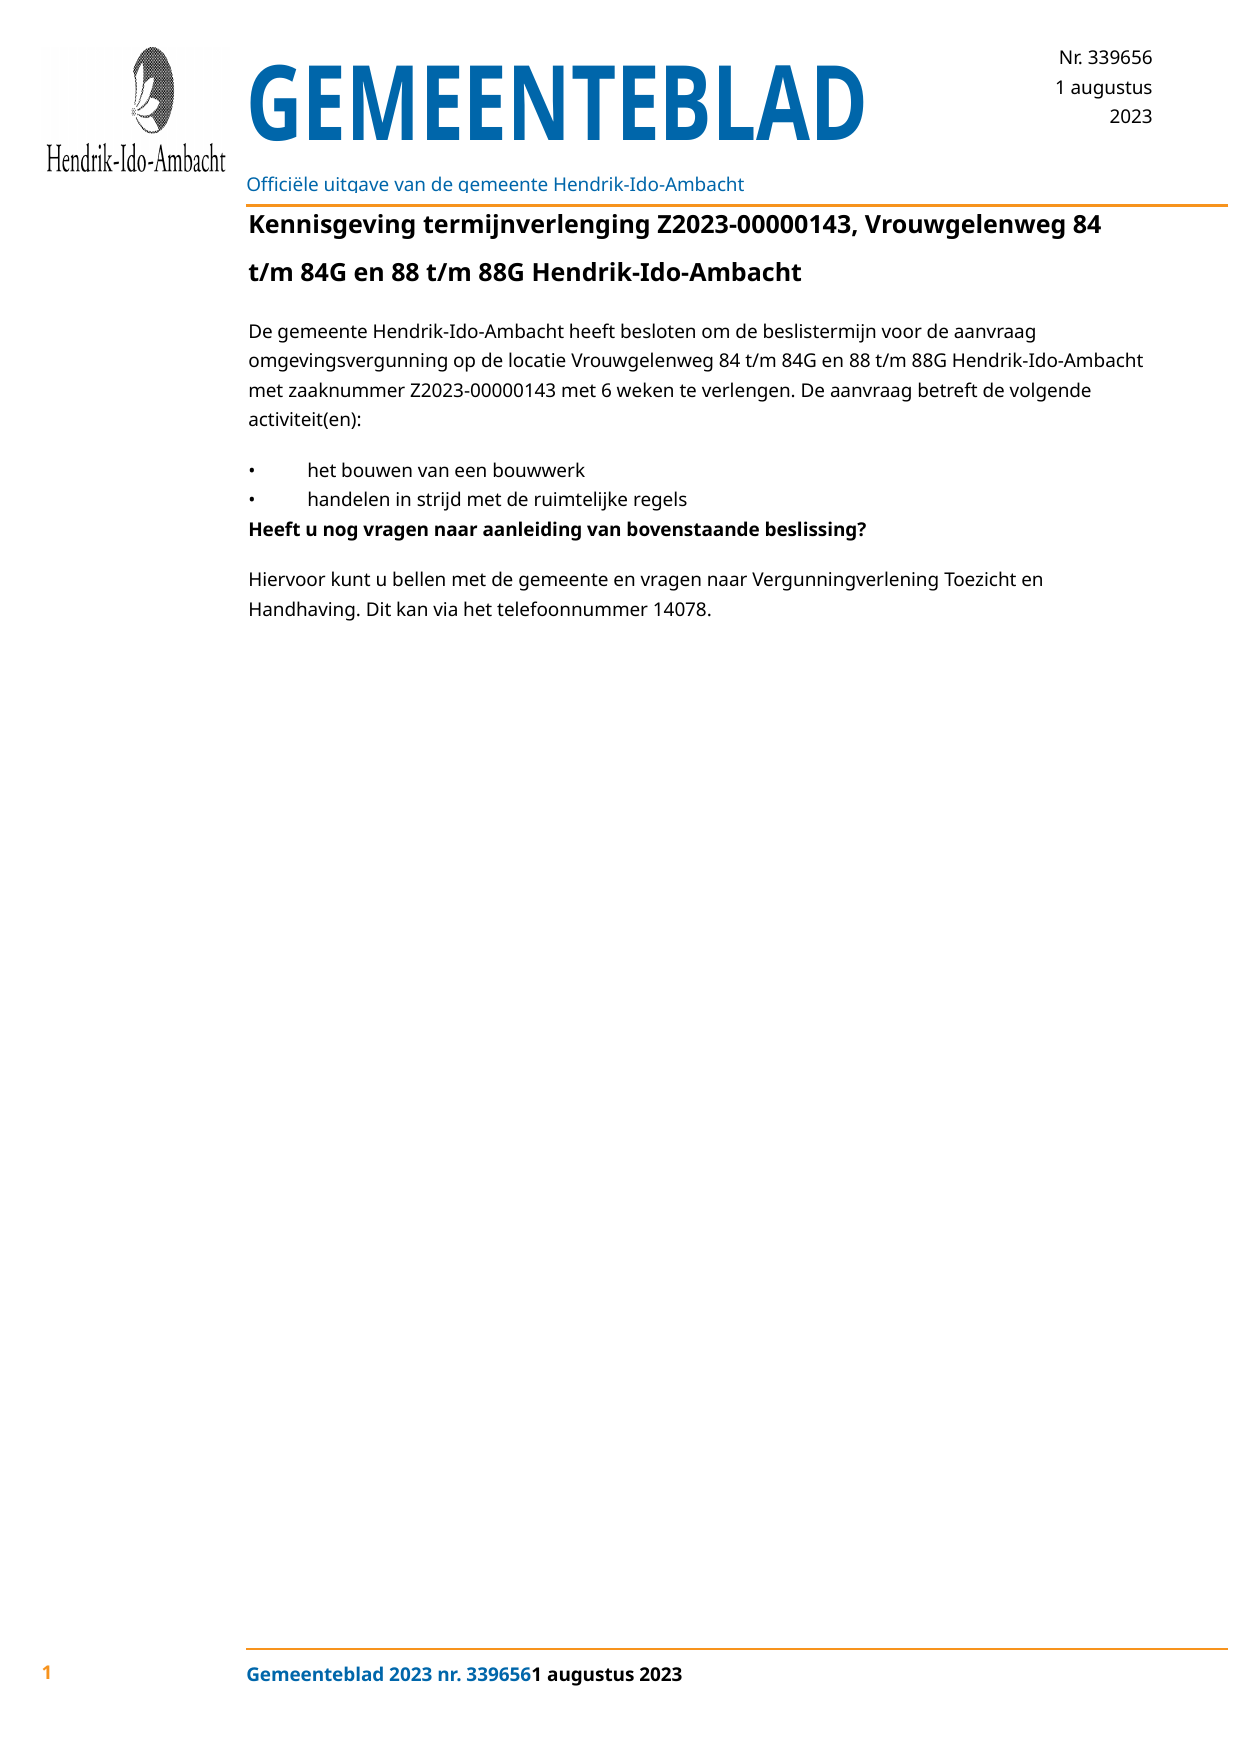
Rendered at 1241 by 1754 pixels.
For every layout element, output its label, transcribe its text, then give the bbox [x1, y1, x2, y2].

list handelen in strijd met de ruimtelijke regels [248, 487, 1152, 512]
list het bouwen van een bouwwerk [248, 457, 1152, 483]
text De gemeente Hendrik-Ido-Ambacht heeft besloten om de beslistermijn voor de aanvraag omgevingsvergunning op de locatie Vrouwgelenweg 84 t/m 84G en 88 t/m 88G Hendrik-Ido-Ambacht met zaaknummer Z2023-00000143 met 6 weken te verlengen. De aanvraag betreft de volgende activiteit(en): [248, 318, 1152, 432]
text Kennisgeving termijnverlenging Z2023-00000143, Vrouwgelenweg 84 t/m 84G en 88 t/m 88G Hendrik-Ido-Ambacht [248, 207, 1152, 288]
text Heeft u nog vragen naar aanleiding van bovenstaande beslissing? [248, 516, 1152, 542]
picture [41, 47, 231, 172]
text Hiervoor kunt u bellen met de gemeente en vragen naar Vergunningverlening Toezicht en Handhaving. Dit kan via het telefoonnummer 14078. [248, 567, 1152, 622]
